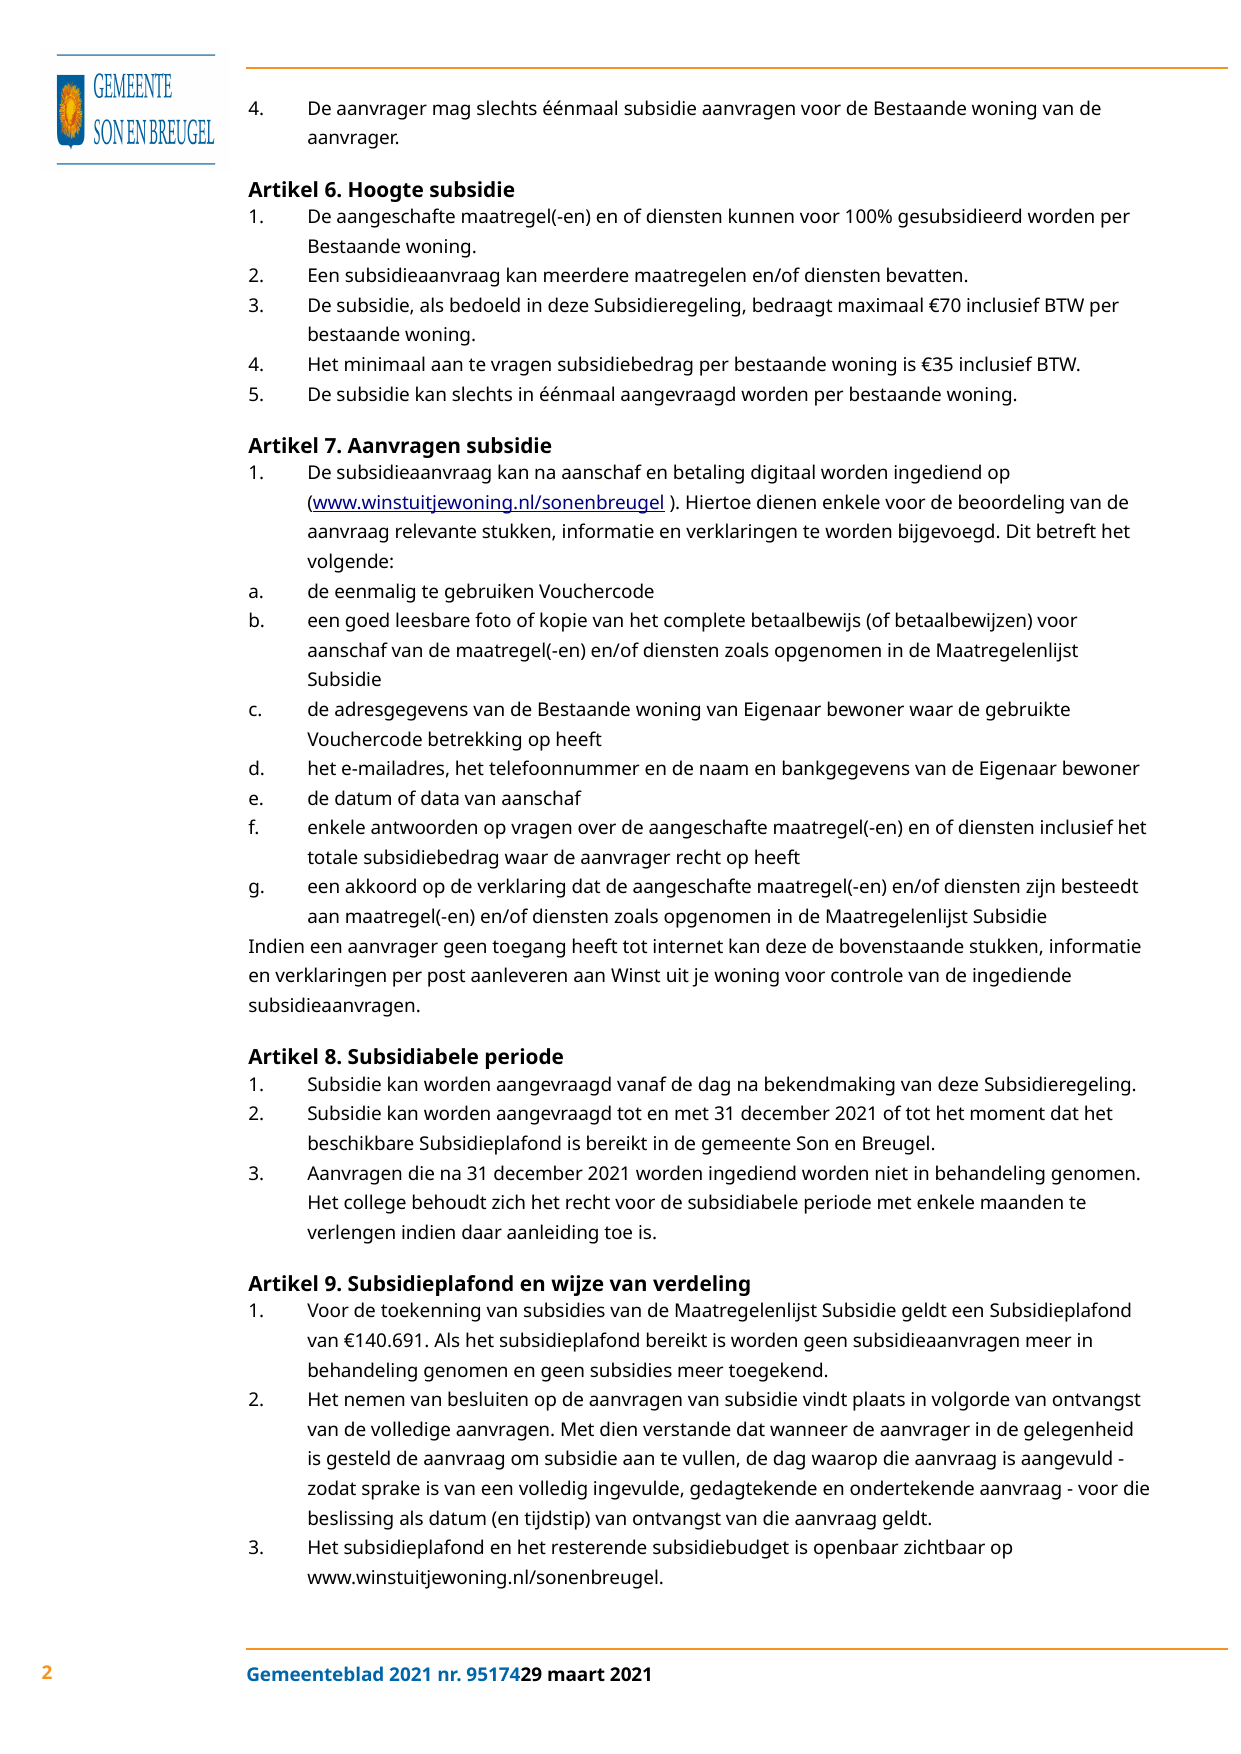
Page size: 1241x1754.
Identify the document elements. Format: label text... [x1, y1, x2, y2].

list Een subsidieaanvraag kan meerdere maatregelen en/of diensten bevatten. [248, 262, 1152, 288]
list Subsidie kan worden aangevraagd vanaf de dag na bekendmaking van deze Subsidieregeling. [248, 1071, 1152, 1097]
picture [41, 47, 231, 172]
list Subsidie kan worden aangevraagd tot en met 31 december 2021 of tot het moment dat het beschikbare Subsidieplafond is bereikt in de gemeente Son en Breugel. [248, 1101, 1152, 1156]
list De aangeschafte maatregel(-en) en of diensten kunnen voor 100% gesubsidieerd worden per Bestaande woning. [248, 203, 1152, 258]
list De subsidie kan slechts in éénmaal aangevraagd worden per bestaande woning. [248, 381, 1152, 406]
list Aanvragen die na 31 december 2021 worden ingediend worden niet in behandeling genomen. Het college behoudt zich het recht voor de subsidiabele periode met enkele maanden te verlengen indien daar aanleiding toe is. [248, 1160, 1152, 1244]
list Het subsidieplafond en het resterende subsidiebudget is openbaar zichtbaar op www.winstuitjewoning.nl/sonenbreugel. [248, 1534, 1152, 1590]
text Artikel 8. Subsidiabele periode [248, 1042, 1152, 1071]
list de datum of data van aanschaf [248, 785, 1152, 811]
list enkele antwoorden op vragen over de aangeschafte maatregel(-en) en of diensten inclusief het totale subsidiebedrag waar de aanvrager recht op heeft [248, 814, 1152, 870]
text Artikel 6. Hoogte subsidie [248, 175, 1152, 203]
list Het minimaal aan te vragen subsidiebedrag per bestaande woning is €35 inclusief BTW. [248, 351, 1152, 377]
list De subsidieaanvraag kan na aanschaf en betaling digitaal worden ingediend op (www.winstuitjewoning.nl/sonenbreugel ). Hiertoe dienen enkele voor de beoordeling van de aanvraag relevante stukken, informatie en verklaringen te worden bijgevoegd. Dit betreft het volgende: [248, 459, 1152, 574]
list een goed leesbare foto of kopie van het complete betaalbewijs (of betaalbewijzen) voor aanschaf van de maatregel(-en) en/of diensten zoals opgenomen in de Maatregelenlijst Subsidie [248, 607, 1152, 692]
list De aanvrager mag slechts éénmaal subsidie aanvragen voor de Bestaande woning van de aanvrager. [248, 95, 1152, 150]
list de adresgegevens van de Bestaande woning van Eigenaar bewoner waar de gebruikte Vouchercode betrekking op heeft [248, 696, 1152, 752]
list Het nemen van besluiten op de aanvragen van subsidie vindt plaats in volgorde van ontvangst van de volledige aanvragen. Met dien verstande dat wanneer de aanvrager in de gelegenheid is gesteld de aanvraag om subsidie aan te vullen, de dag waarop die aanvraag is aangevuld -zodat sprake is van een volledig ingevulde, gedagtekende en ondertekende aanvraag - voor die beslissing als datum (en tijdstip) van ontvangst van die aanvraag geldt. [248, 1386, 1152, 1531]
list De subsidie, als bedoeld in deze Subsidieregeling, bedraagt maximaal €70 inclusief BTW per bestaande woning. [248, 292, 1152, 347]
text Indien een aanvrager geen toegang heeft tot internet kan deze de bovenstaande stukken, informatie en verklaringen per post aanleveren aan Winst uit je woning voor controle van de ingediende subsidieaanvragen. [248, 933, 1152, 1018]
text Artikel 9. Subsidieplafond en wijze van verdeling [248, 1269, 1152, 1298]
list een akkoord op de verklaring dat de aangeschafte maatregel(-en) en/of diensten zijn besteedt aan maatregel(-en) en/of diensten zoals opgenomen in de Maatregelenlijst Subsidie [248, 874, 1152, 929]
list de eenmalig te gebruiken Vouchercode [248, 578, 1152, 604]
text Artikel 7. Aanvragen subsidie [248, 431, 1152, 459]
list het e-mailadres, het telefoonnummer en de naam en bankgegevens van de Eigenaar bewoner [248, 755, 1152, 781]
list Voor de toekenning van subsidies van de Maatregelenlijst Subsidie geldt een Subsidieplafond van €140.691. Als het subsidieplafond bereikt is worden geen subsidieaanvragen meer in behandeling genomen en geen subsidies meer toegekend. [248, 1298, 1152, 1383]
